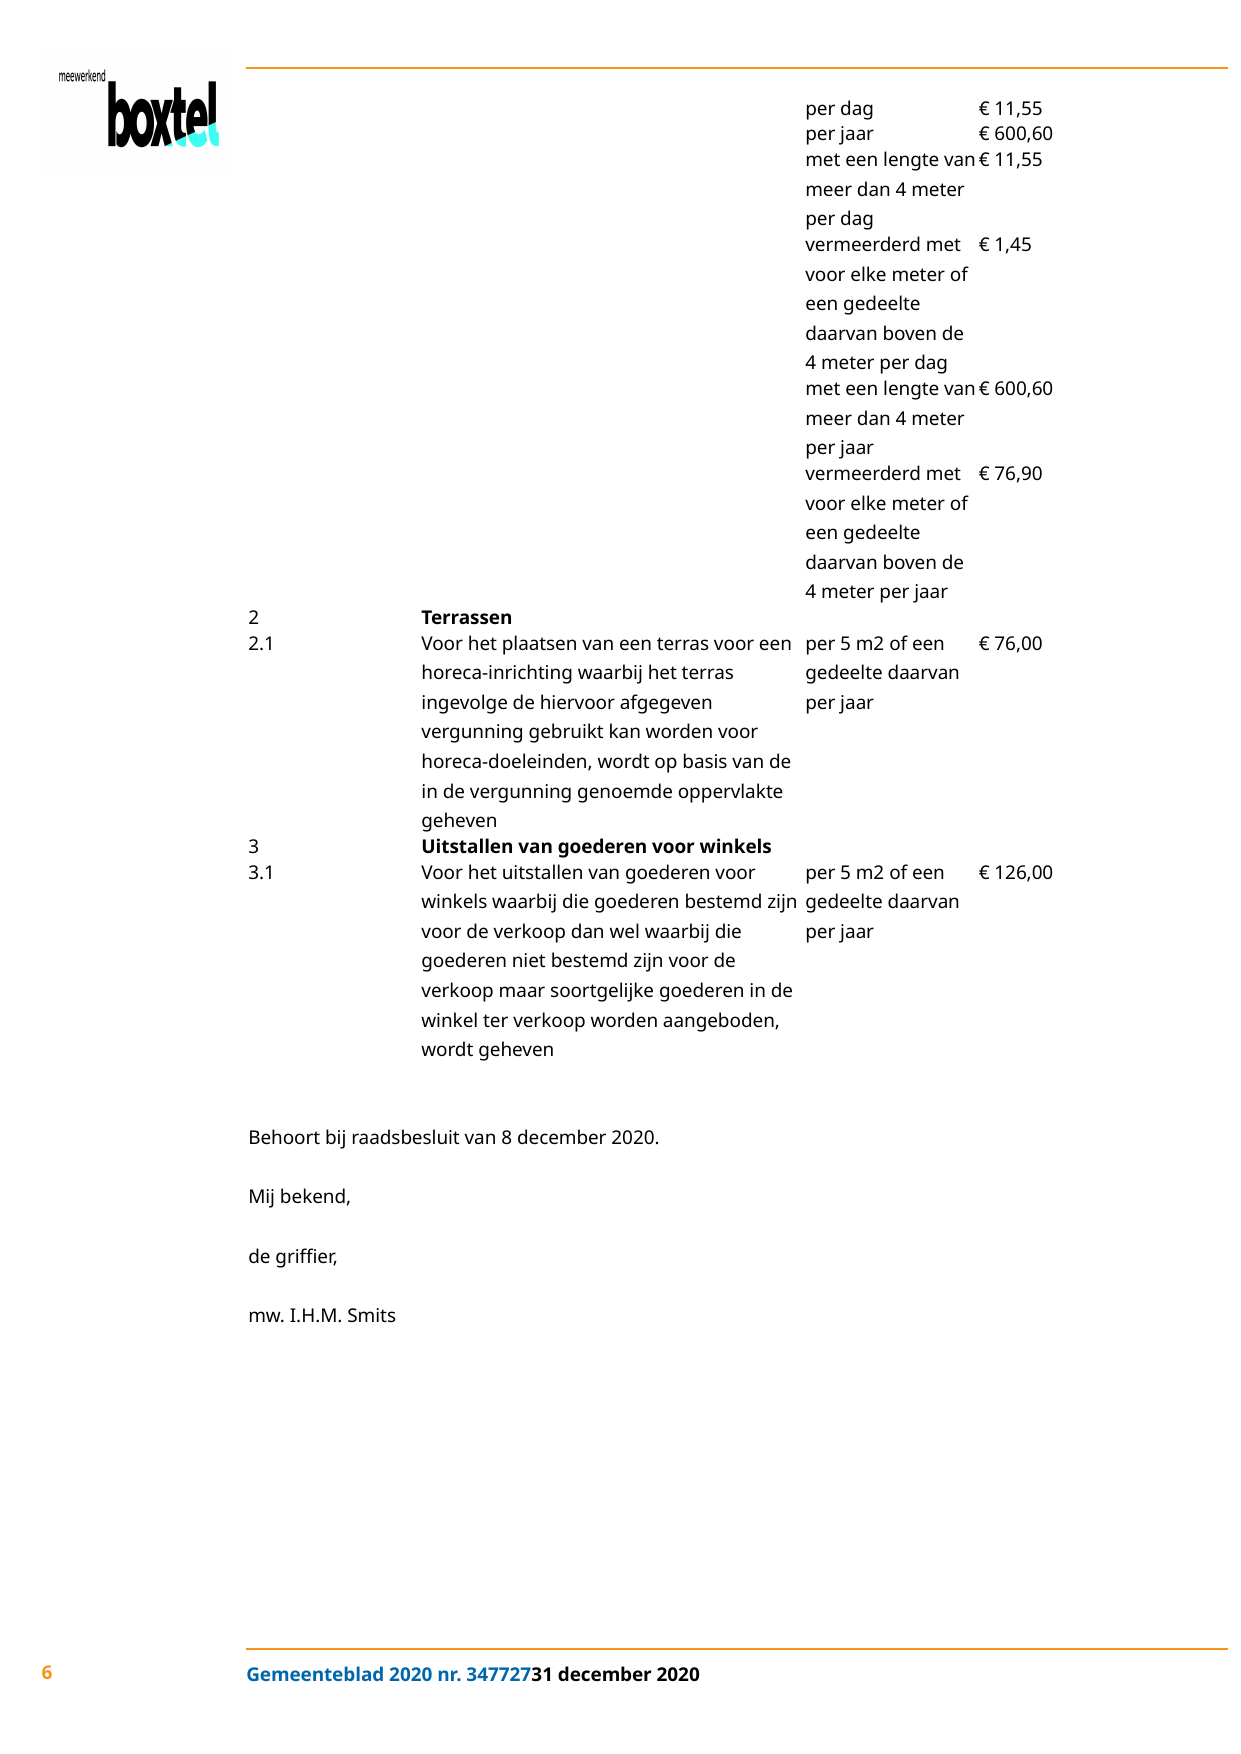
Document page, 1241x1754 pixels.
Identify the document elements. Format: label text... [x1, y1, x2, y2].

table_cell 2.1 [248, 630, 421, 833]
table_cell € 126,00 [979, 859, 1152, 1062]
table_cell [421, 231, 805, 375]
text mw. I.H.M. Smits [248, 1302, 1152, 1328]
table_cell € 600,60 [979, 375, 1152, 460]
table_cell [248, 121, 421, 146]
table_cell Voor het plaatsen van een terras voor een horeca-inrichting waarbij het terras ingevolge de hiervoor afgegeven vergunning gebruikt kan worden voor horeca-doeleinden, wordt op basis van de in de vergunning genoemde oppervlakte geheven [421, 630, 805, 833]
text de griffier, [248, 1243, 1152, 1268]
table_cell [421, 95, 805, 121]
table_cell [805, 833, 978, 859]
table_cell [979, 604, 1152, 630]
table_cell € 76,90 [979, 460, 1152, 604]
table_cell per jaar [805, 121, 978, 146]
table_cell € 76,00 [979, 630, 1152, 833]
text Behoort bij raadsbesluit van 8 december 2020. [248, 1124, 1152, 1150]
table_cell Uitstallen van goederen voor winkels [421, 833, 805, 859]
table_cell 3 [248, 833, 421, 859]
table_cell € 11,55 [979, 95, 1152, 121]
table_cell vermeerderd met voor elke meter of een gedeelte daarvan boven de 4 meter per jaar [805, 460, 978, 604]
table_cell [248, 231, 421, 375]
table_cell met een lengte van meer dan 4 meter per dag [805, 146, 978, 231]
table_cell € 11,55 [979, 146, 1152, 231]
table_cell Voor het uitstallen van goederen voor winkels waarbij die goederen bestemd zijn voor de verkoop dan wel waarbij die goederen niet bestemd zijn voor de verkoop maar soortgelijke goederen in de winkel ter verkoop worden aangeboden, wordt geheven [421, 859, 805, 1062]
picture [41, 47, 231, 172]
table_cell [248, 375, 421, 460]
table_cell Terrassen [421, 604, 805, 630]
table_cell [248, 460, 421, 604]
table_cell per 5 m2 of een gedeelte daarvan per jaar [805, 859, 978, 1062]
table_cell per 5 m2 of een gedeelte daarvan per jaar [805, 630, 978, 833]
table_cell [805, 604, 978, 630]
text Mij bekend, [248, 1184, 1152, 1209]
table_cell € 1,45 [979, 231, 1152, 375]
table_cell [248, 146, 421, 231]
table_cell [421, 460, 805, 604]
table_cell € 600,60 [979, 121, 1152, 146]
table_cell vermeerderd met voor elke meter of een gedeelte daarvan boven de 4 meter per dag [805, 231, 978, 375]
table_cell met een lengte van meer dan 4 meter per jaar [805, 375, 978, 460]
table_cell [421, 121, 805, 146]
table_cell 2 [248, 604, 421, 630]
table_cell [248, 95, 421, 121]
table_cell [979, 833, 1152, 859]
table_cell per dag [805, 95, 978, 121]
table_cell [421, 375, 805, 460]
table_cell [421, 146, 805, 231]
table_cell 3.1 [248, 859, 421, 1062]
